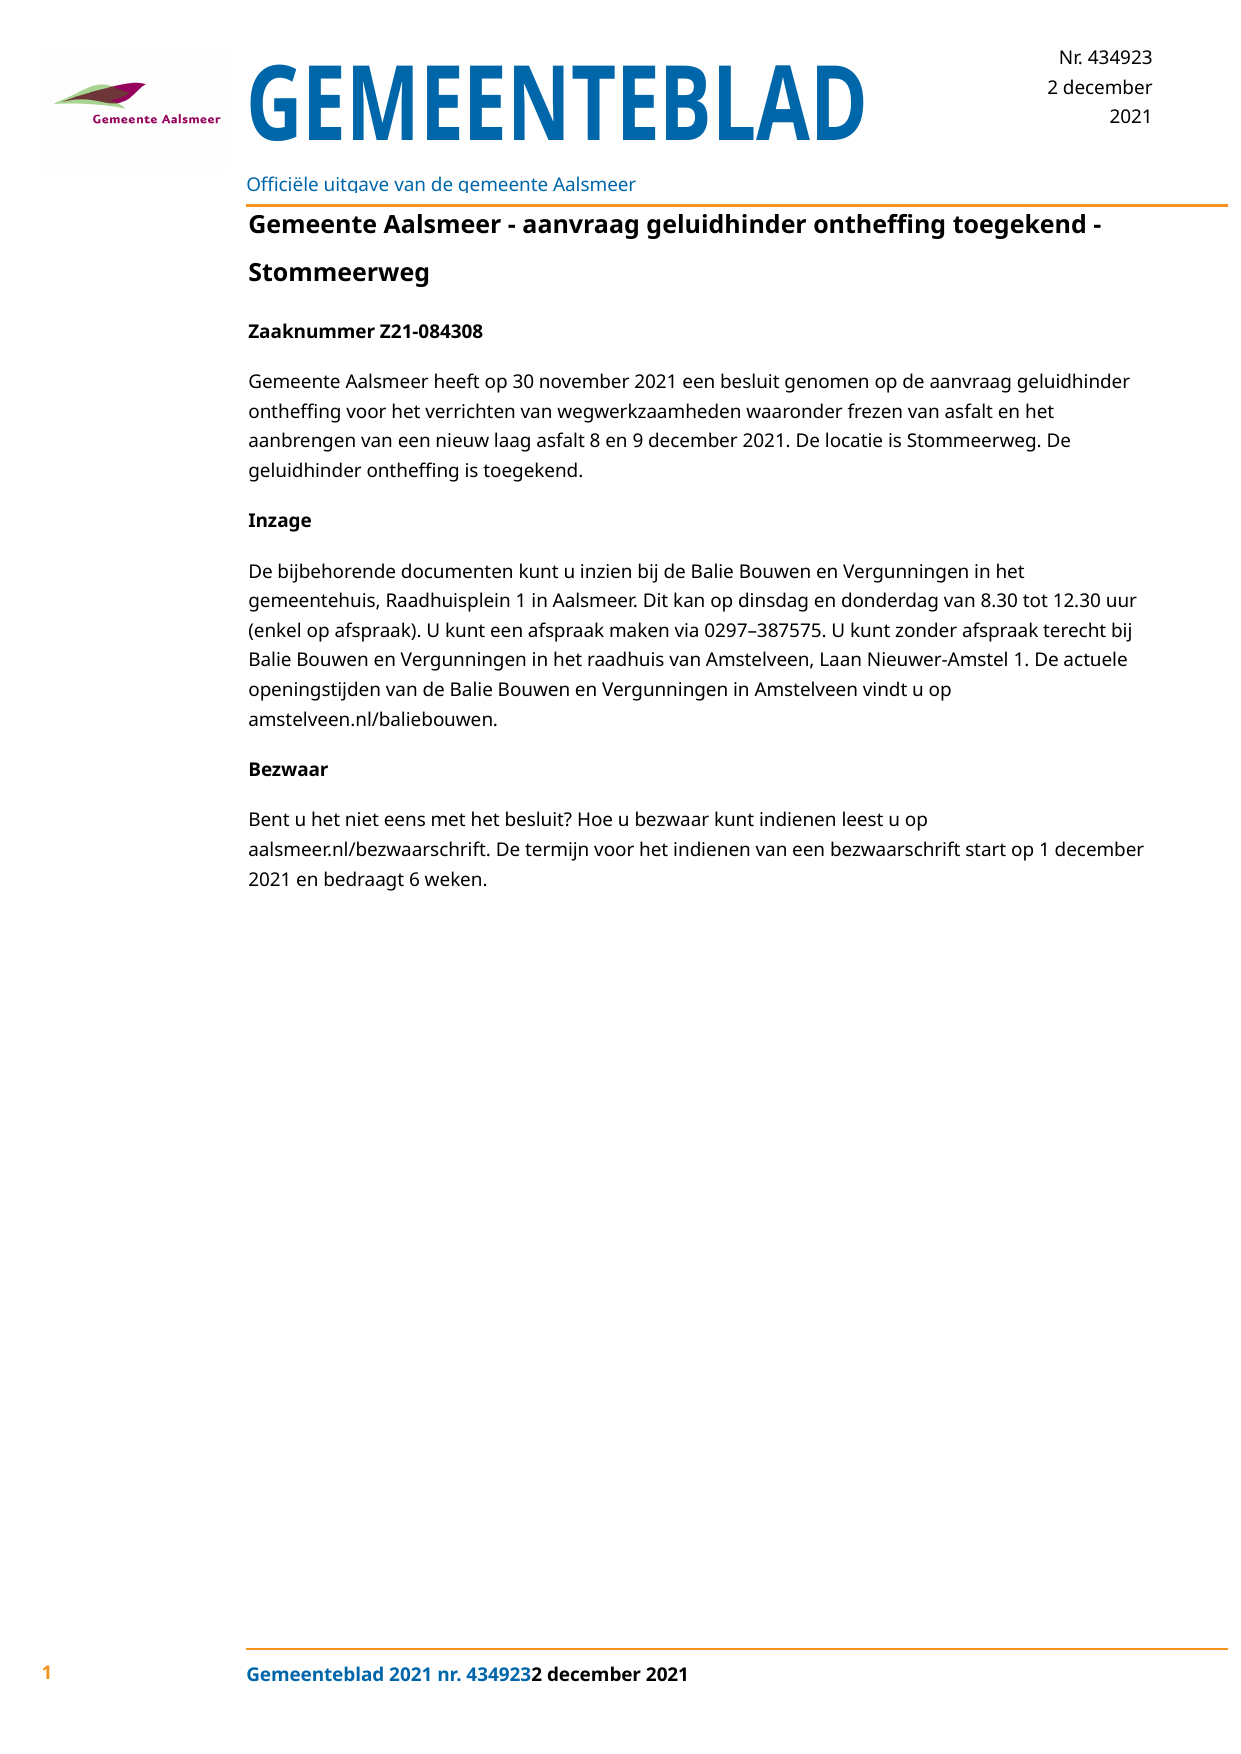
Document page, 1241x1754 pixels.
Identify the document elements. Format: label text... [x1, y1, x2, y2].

text De bijbehorende documenten kunt u inzien bij de Balie Bouwen en Vergunningen in het gemeentehuis, Raadhuisplein 1 in Aalsmeer. Dit kan op dinsdag en donderdag van 8.30 tot 12.30 uur (enkel op afspraak). U kunt een afspraak maken via 0297–387575. U kunt zonder afspraak terecht bij Balie Bouwen en Vergunningen in het raadhuis van Amstelveen, Laan Nieuwer-Amstel 1. De actuele openingstijden van de Balie Bouwen en Vergunningen in Amstelveen vindt u op amstelveen.nl/baliebouwen. [248, 558, 1152, 732]
text Gemeente Aalsmeer heeft op 30 november 2021 een besluit genomen op de aanvraag geluidhinder ontheffing voor het verrichten van wegwerkzaamheden waaronder frezen van asfalt en het aanbrengen van een nieuw laag asfalt 8 en 9 december 2021. De locatie is Stommeerweg. De geluidhinder ontheffing is toegekend. [248, 368, 1152, 483]
text Gemeente Aalsmeer - aanvraag geluidhinder ontheffing toegekend - Stommeerweg [248, 207, 1152, 288]
text Bent u het niet eens met het besluit? Hoe u bezwaar kunt indienen leest u op aalsmeer.nl/bezwaarschrift. De termijn voor het indienen van een bezwaarschrift start op 1 december 2021 en bedraagt 6 weken. [248, 807, 1152, 892]
text Zaaknummer Z21-084308 [248, 318, 1152, 344]
text Bezwaar [248, 756, 1152, 782]
text Inzage [248, 507, 1152, 533]
picture [41, 47, 231, 172]
